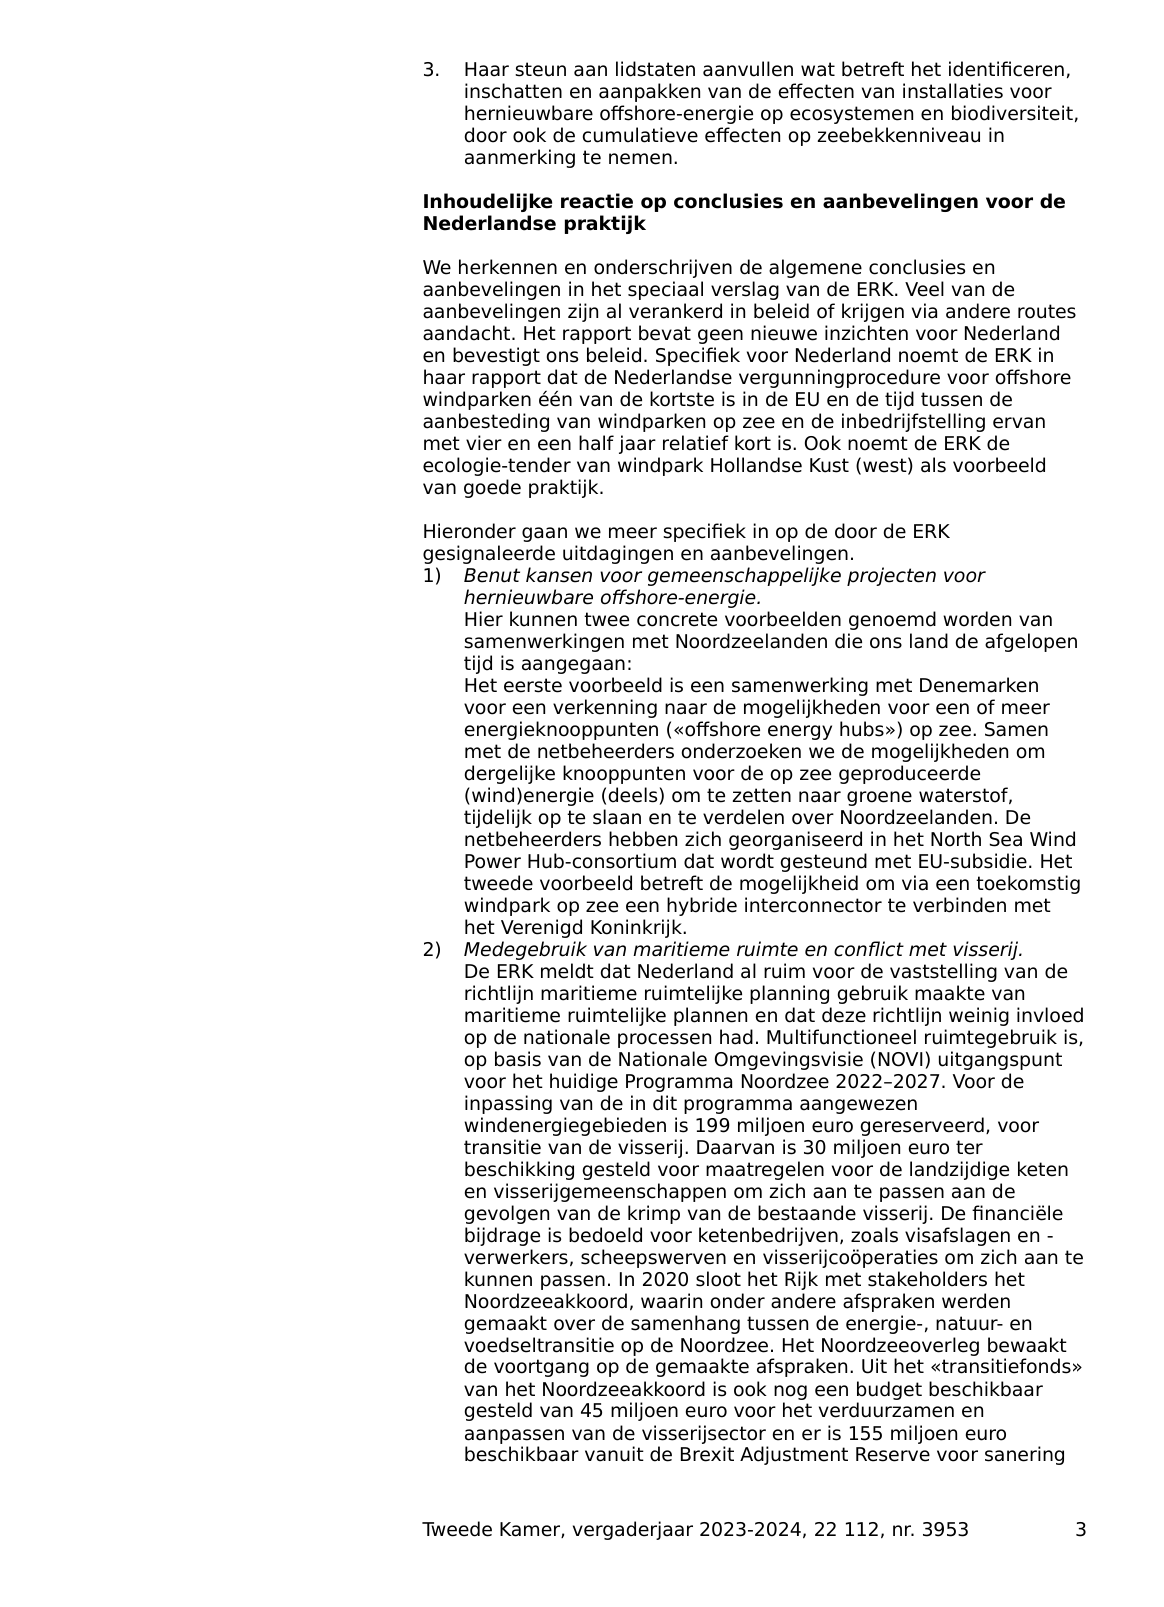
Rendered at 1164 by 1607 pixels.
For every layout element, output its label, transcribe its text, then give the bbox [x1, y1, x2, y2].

text Hieronder gaan we meer specifiek in op de door de ERK gesignaleerde uitdagingen en aanbevelingen. [422, 521, 1087, 565]
subtitle Inhoudelijke reactie op conclusies en aanbevelingen voor de Nederlandse praktijk [422, 191, 1087, 235]
text Hier kunnen twee concrete voorbeelden genoemd worden van samenwerkingen met Noordzeelanden die ons land de afgelopen tijd is aangegaan: [464, 609, 1087, 675]
text Het eerste voorbeeld is een samenwerking met Denemarken voor een verkenning naar de mogelijkheden voor een of meer energieknooppunten («offshore energy hubs») op zee. Samen met de netbeheerders onderzoeken we de mogelijkheden om dergelijke knooppunten voor de op zee geproduceerde (wind)energie (deels) om te zetten naar groene waterstof, tijdelijk op te slaan en te verdelen over Noordzeelanden. De netbeheerders hebben zich georganiseerd in het North Sea Wind Power Hub-consortium dat wordt gesteund met EU-subsidie. Het tweede voorbeeld betreft de mogelijkheid om via een toekomstig windpark op zee een hybride interconnector te verbinden met het Verenigd Koninkrijk. [464, 675, 1087, 939]
text De ERK meldt dat Nederland al ruim voor de vaststelling van de richtlijn maritieme ruimtelijke planning gebruik maakte van maritieme ruimtelijke plannen en dat deze richtlijn weinig invloed op de nationale processen had. Multifunctioneel ruimtegebruik is, op basis van de Nationale Omgevingsvisie (NOVI) uitgangspunt voor het huidige Programma Noordzee 2022–2027. Voor de inpassing van de in dit programma aangewezen windenergiegebieden is 199 miljoen euro gereserveerd, voor transitie van de visserij. Daarvan is 30 miljoen euro ter beschikking gesteld voor maatregelen voor de landzijdige keten en visserijgemeenschappen om zich aan te passen aan de gevolgen van de krimp van de bestaande visserij. De financiële bijdrage is bedoeld voor ketenbedrijven, zoals visafslagen en -verwerkers, scheepswerven en visserijcoöperaties om zich aan te kunnen passen. In 2020 sloot het Rijk met stakeholders het Noordzeeakkoord, waarin onder andere afspraken werden gemaakt over de samenhang tussen de energie-, natuur- en voedseltransitie op de Noordzee. Het Noordzeeoverleg bewaakt de voortgang op de gemaakte afspraken. Uit het «transitiefonds» van het Noordzeeakkoord is ook nog een budget beschikbaar gesteld van 45 miljoen euro voor het verduurzamen en aanpassen van de visserijsector en er is 155 miljoen euro beschikbaar vanuit de Brexit Adjustment Reserve voor sanering [464, 961, 1087, 1466]
text 1) Benut kansen voor gemeenschappelijke projecten voor hernieuwbare offshore-energie. [422, 565, 1087, 609]
text We herkennen en onderschrijven de algemene conclusies en aanbevelingen in het speciaal verslag van de ERK. Veel van de aanbevelingen zijn al verankerd in beleid of krijgen via andere routes aandacht. Het rapport bevat geen nieuwe inzichten voor Nederland en bevestigt ons beleid. Specifiek voor Nederland noemt de ERK in haar rapport dat de Nederlandse vergunningprocedure voor offshore windparken één van de kortste is in de EU en de tijd tussen de aanbesteding van windparken op zee en de inbedrijfstelling ervan met vier en een half jaar relatief kort is. Ook noemt de ERK de ecologie-tender van windpark Hollandse Kust (west) als voorbeeld van goede praktijk. [422, 257, 1087, 499]
text 3. Haar steun aan lidstaten aanvullen wat betreft het identificeren, inschatten en aanpakken van de effecten van installaties voor hernieuwbare offshore-energie op ecosystemen en biodiversiteit, door ook de cumulatieve effecten op zeebekkenniveau in aanmerking te nemen. [422, 59, 1087, 169]
text 2) Medegebruik van maritieme ruimte en conflict met visserij. [422, 939, 1087, 961]
